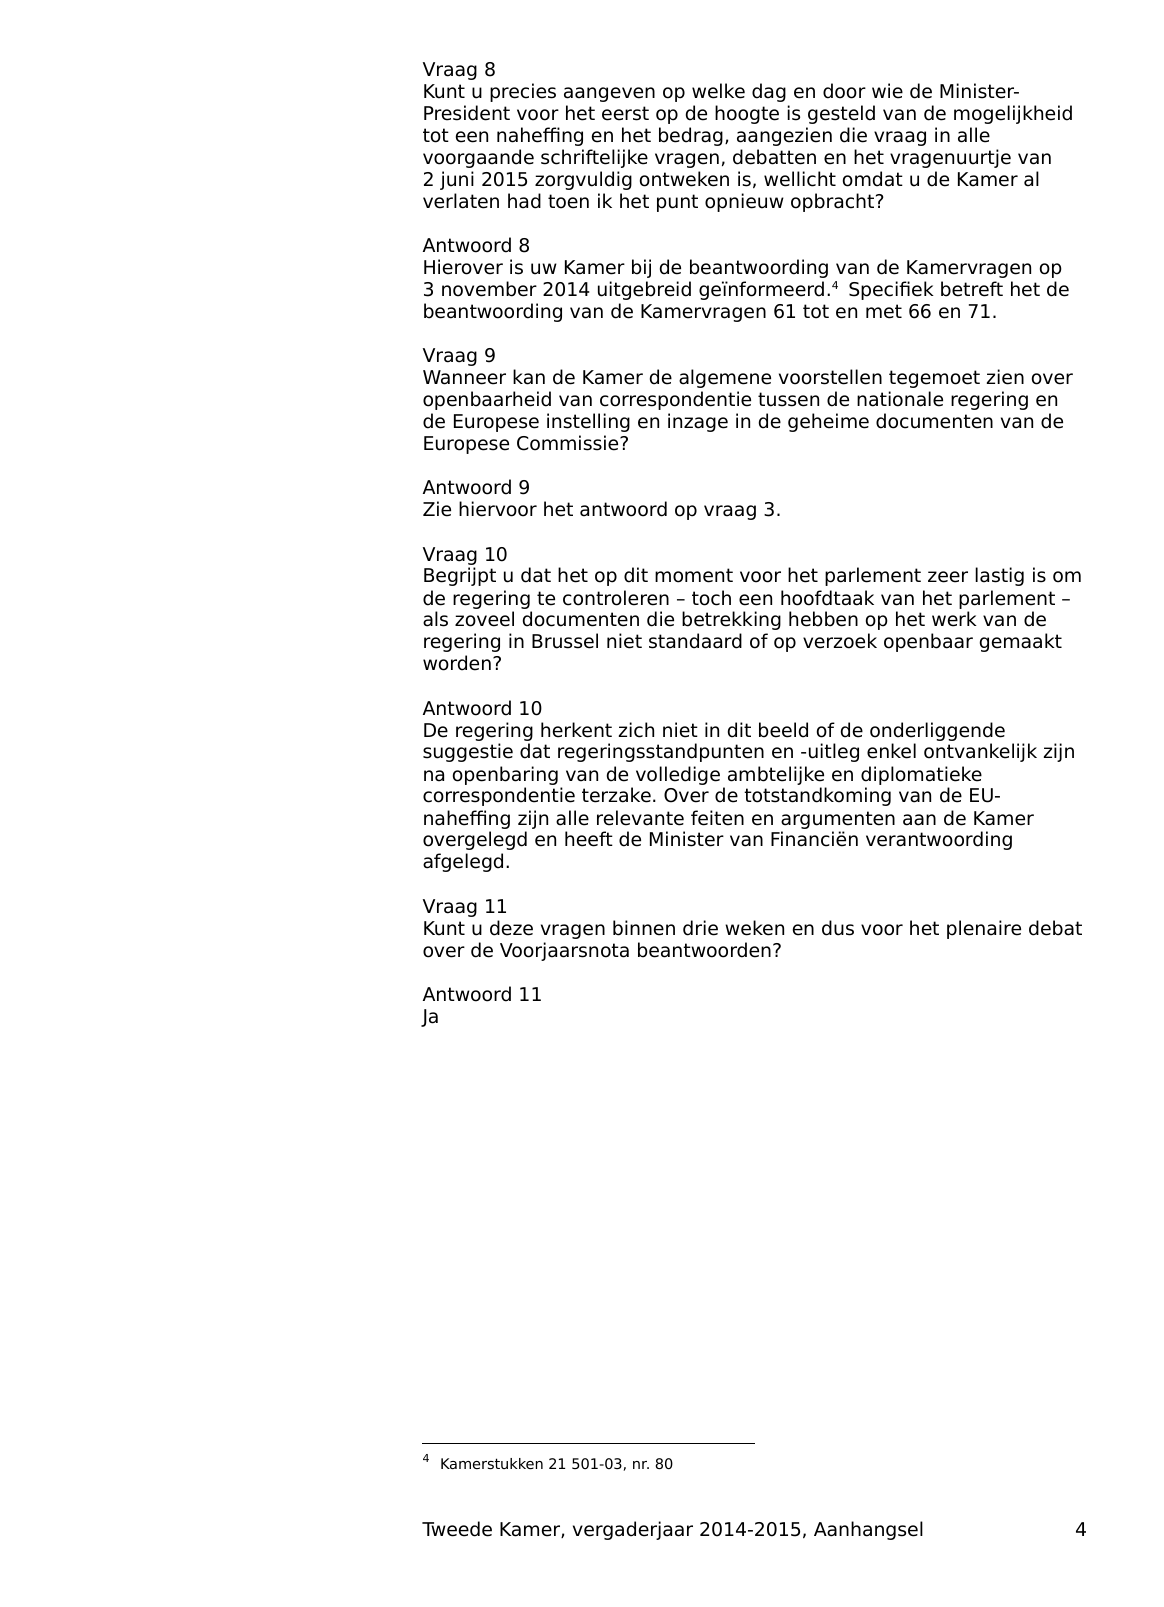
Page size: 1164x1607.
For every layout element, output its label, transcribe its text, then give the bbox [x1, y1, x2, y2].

text Antwoord 11 [422, 984, 1087, 1006]
text Begrijpt u dat het op dit moment voor het parlement zeer lastig is om de regering te controleren – toch een hoofdtaak van het parlement – als zoveel documenten die betrekking hebben op het werk van de regering in Brussel niet standaard of op verzoek openbaar gemaakt worden? [422, 565, 1087, 675]
text Antwoord 9 [422, 477, 1087, 499]
text Antwoord 10 [422, 697, 1087, 719]
text Wanneer kan de Kamer de algemene voorstellen tegemoet zien over openbaarheid van correspondentie tussen de nationale regering en de Europese instelling en inzage in de geheime documenten van de Europese Commissie? [422, 367, 1087, 455]
text Hierover is uw Kamer bij de beantwoording van de Kamervragen op 3 november 2014 uitgebreid geïnformeerd. Specifiek betreft het de beantwoording van de Kamervragen 61 tot en met 66 en 71. [422, 257, 1087, 323]
text Ja [422, 1006, 1087, 1028]
text Zie hiervoor het antwoord op vraag 3. [422, 499, 1087, 521]
text Kamerstukken 21 501-03, nr. 80 [422, 1452, 1087, 1474]
text Kunt u precies aangeven op welke dag en door wie de Minister-President voor het eerst op de hoogte is gesteld van de mogelijkheid tot een naheffing en het bedrag, aangezien die vraag in alle voorgaande schriftelijke vragen, debatten en het vragenuurtje van 2 juni 2015 zorgvuldig ontweken is, wellicht omdat u de Kamer al verlaten had toen ik het punt opnieuw opbracht? [422, 81, 1087, 213]
text De regering herkent zich niet in dit beeld of de onderliggende suggestie dat regeringsstandpunten en -uitleg enkel ontvankelijk zijn na openbaring van de volledige ambtelijke en diplomatieke correspondentie terzake. Over de totstandkoming van de EU-naheffing zijn alle relevante feiten en argumenten aan de Kamer overgelegd en heeft de Minister van Financiën verantwoording afgelegd. [422, 719, 1087, 873]
text Kunt u deze vragen binnen drie weken en dus voor het plenaire debat over de Voorjaarsnota beantwoorden? [422, 917, 1087, 961]
text Vraag 9 [422, 345, 1087, 367]
text Antwoord 8 [422, 235, 1087, 257]
text Vraag 8 [422, 59, 1087, 81]
text Vraag 11 [422, 896, 1087, 917]
text Vraag 10 [422, 543, 1087, 565]
